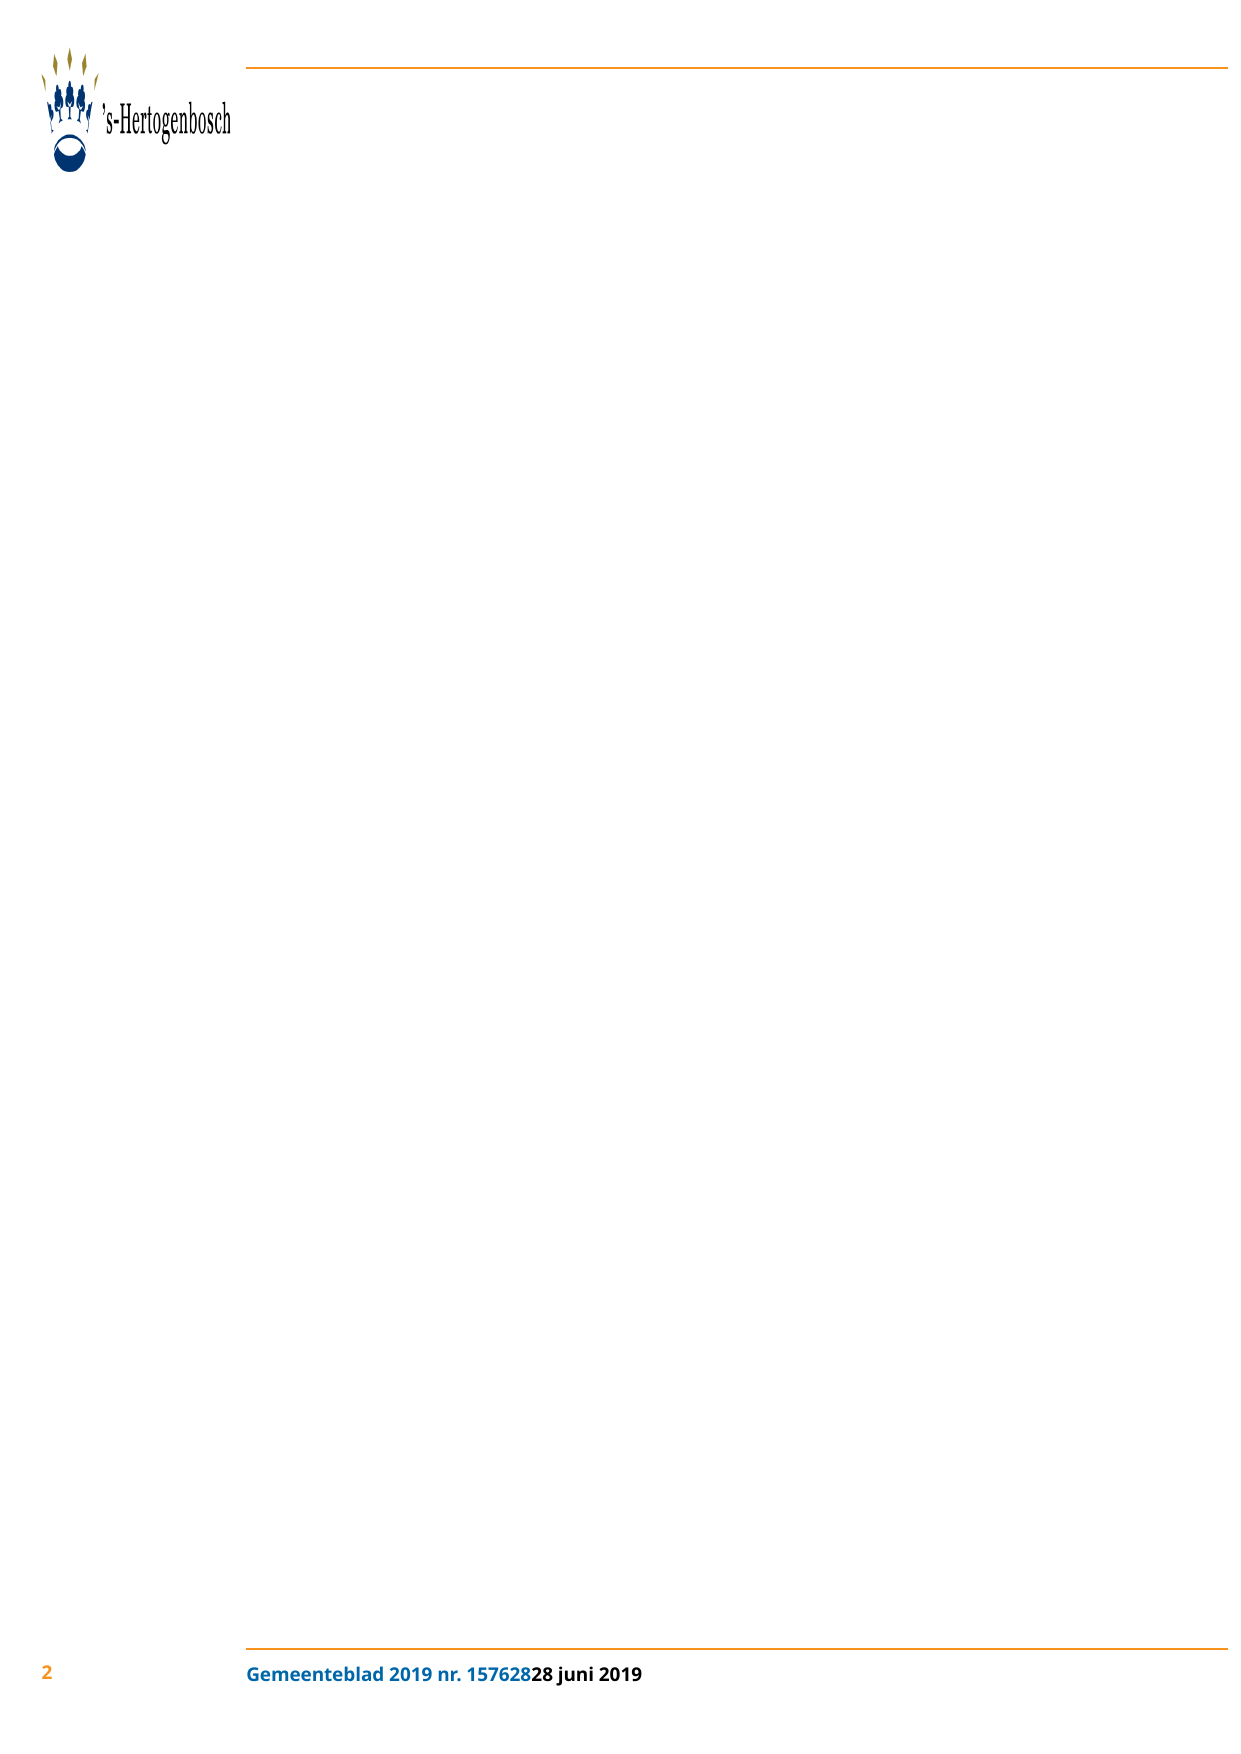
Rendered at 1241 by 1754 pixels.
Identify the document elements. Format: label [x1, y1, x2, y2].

picture [41, 47, 231, 172]
